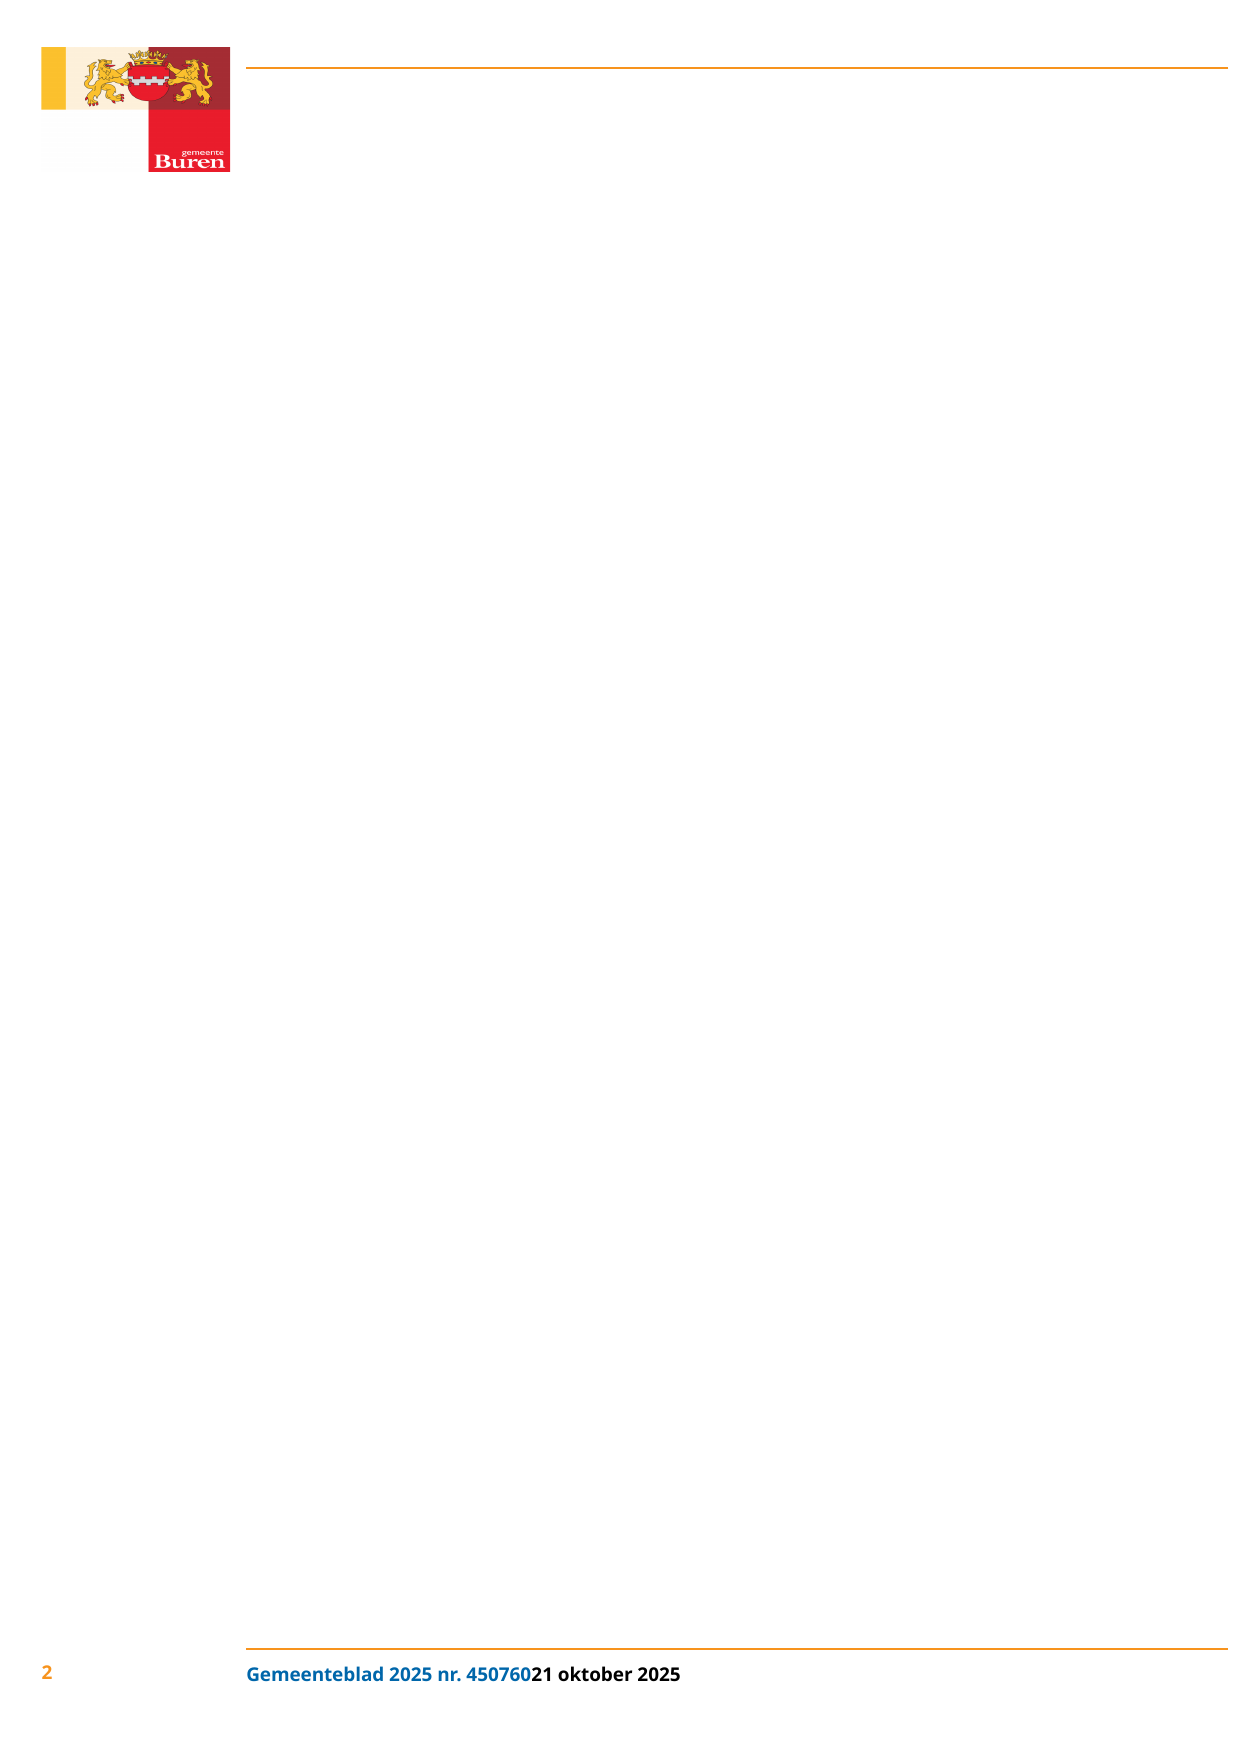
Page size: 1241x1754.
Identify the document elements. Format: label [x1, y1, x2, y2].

picture [41, 47, 231, 172]
